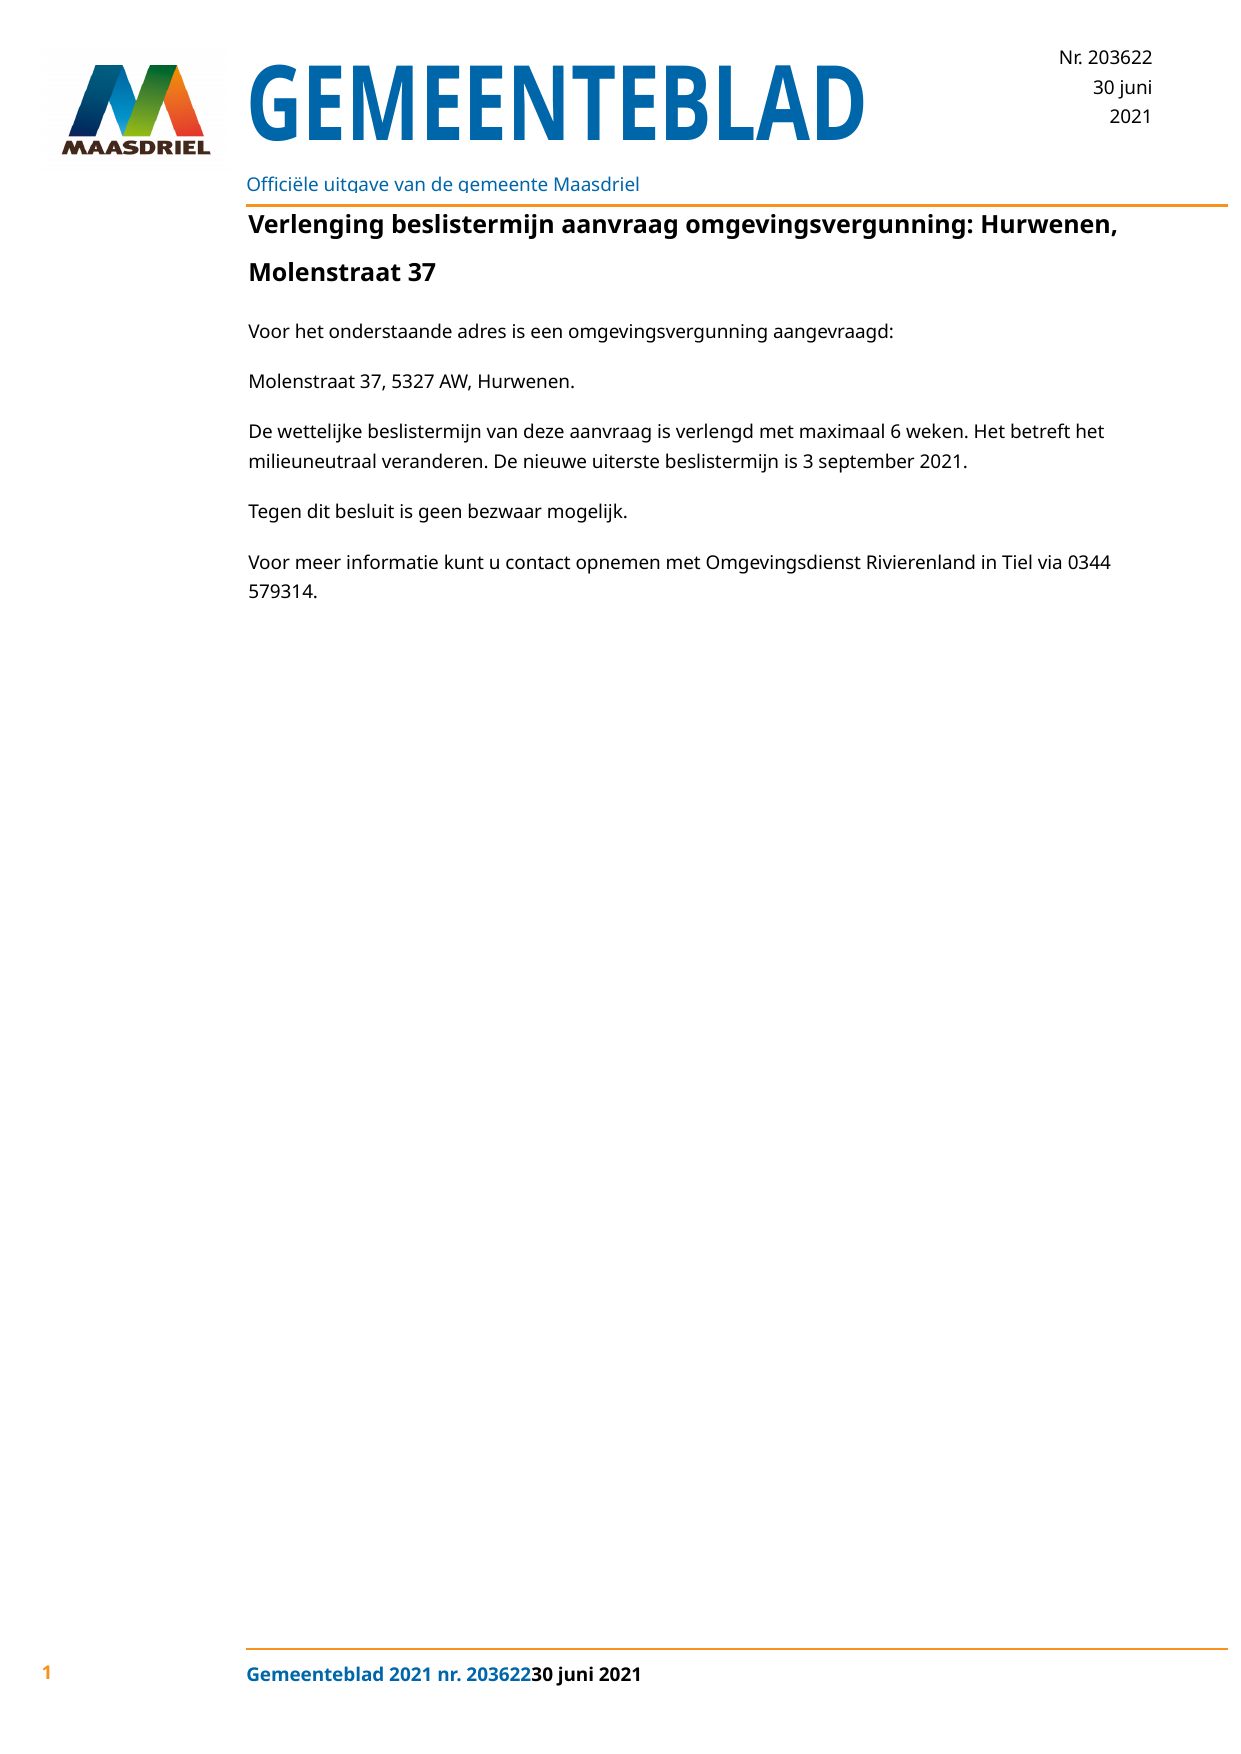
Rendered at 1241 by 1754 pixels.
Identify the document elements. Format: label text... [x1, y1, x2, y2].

text Molenstraat 37, 5327 AW, Hurwenen. [248, 368, 1152, 394]
text Tegen dit besluit is geen bezwaar mogelijk. [248, 499, 1152, 524]
picture [41, 47, 231, 172]
text Voor meer informatie kunt u contact opnemen met Omgevingsdienst Rivierenland in Tiel via 0344 579314. [248, 549, 1152, 604]
text Verlenging beslistermijn aanvraag omgevingsvergunning: Hurwenen, Molenstraat 37 [248, 207, 1152, 288]
text Voor het onderstaande adres is een omgevingsvergunning aangevraagd: [248, 318, 1152, 344]
text De wettelijke beslistermijn van deze aanvraag is verlengd met maximaal 6 weken. Het betreft het milieuneutraal veranderen. De nieuwe uiterste beslistermijn is 3 september 2021. [248, 419, 1152, 474]
